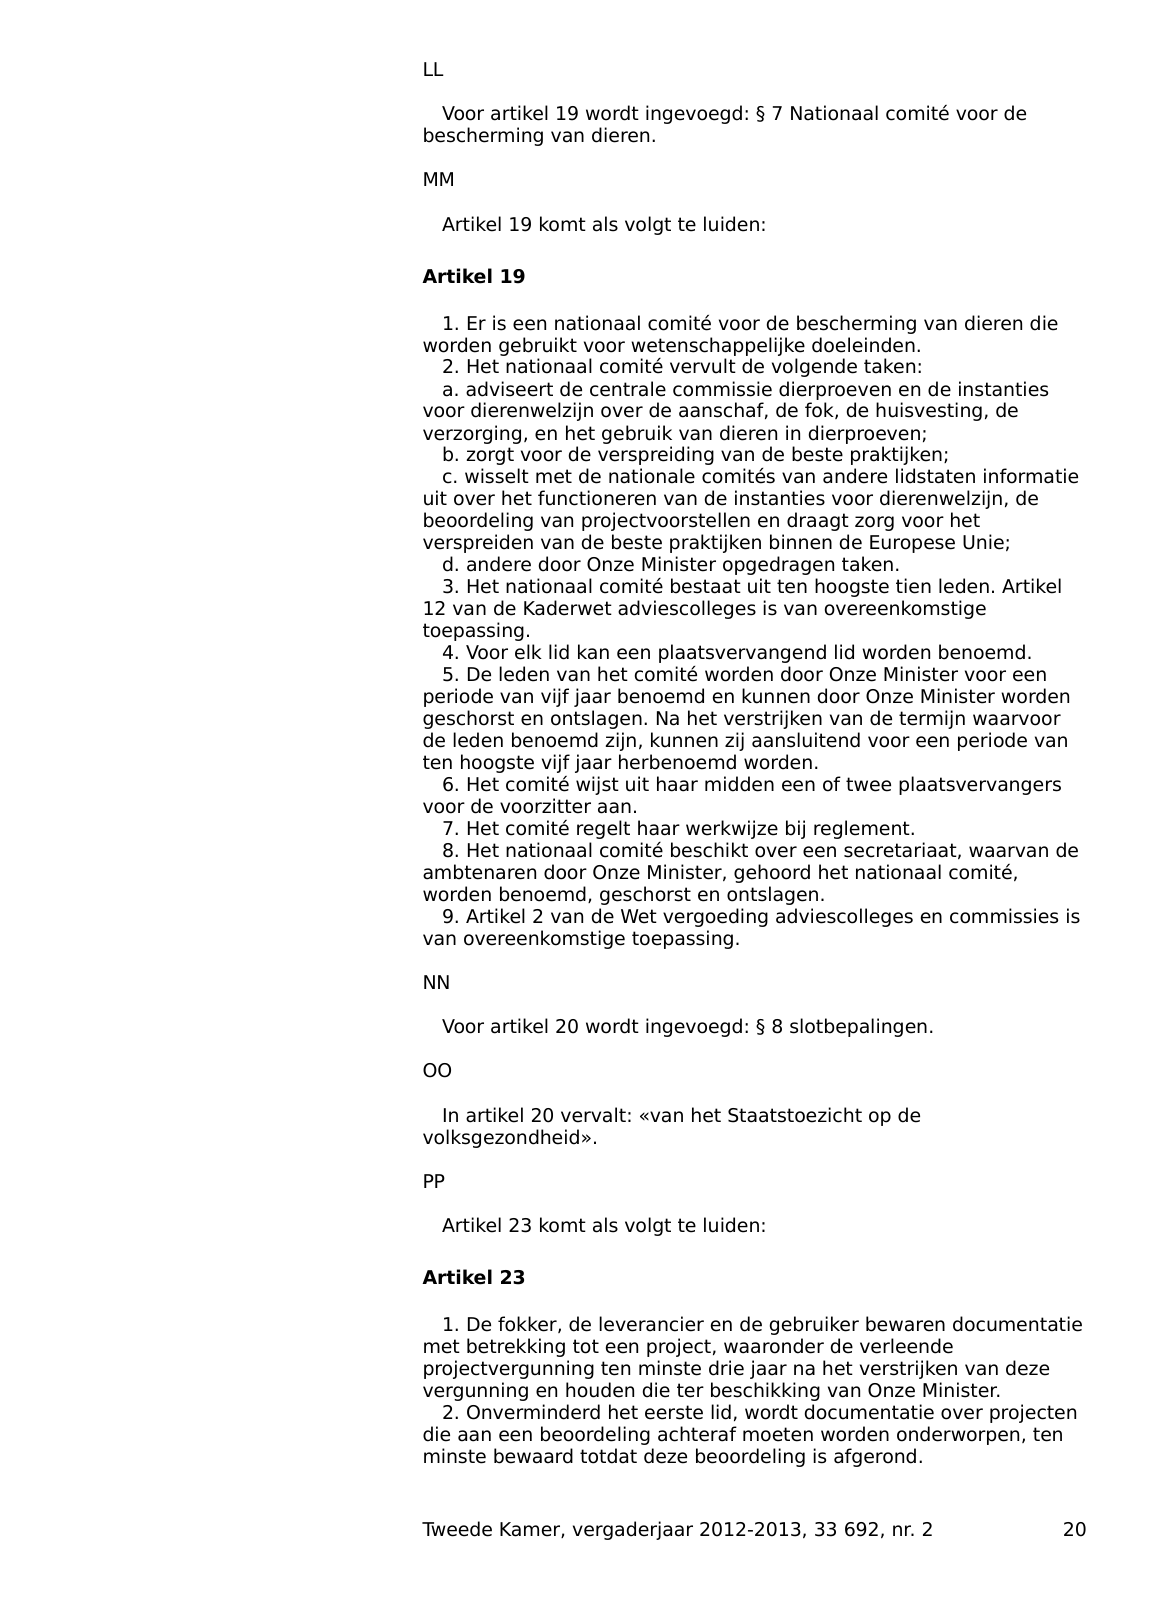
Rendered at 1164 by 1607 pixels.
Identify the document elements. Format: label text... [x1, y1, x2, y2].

text c. wisselt met de nationale comités van andere lidstaten informatie uit over het functioneren van de instanties voor dierenwelzijn, de beoordeling van projectvoorstellen en draagt zorg voor het verspreiden van de beste praktijken binnen de Europese Unie; [422, 466, 1087, 554]
text 7. Het comité regelt haar werkwijze bij reglement. [422, 818, 1087, 840]
text Artikel 23 komt als volgt te luiden: [422, 1215, 1087, 1237]
text 6. Het comité wijst uit haar midden een of twee plaatsvervangers voor de voorzitter aan. [422, 774, 1087, 818]
text d. andere door Onze Minister opgedragen taken. [422, 554, 1087, 576]
subtitle Artikel 19 [422, 266, 1087, 287]
text Voor artikel 20 wordt ingevoegd: § 8 slotbepalingen. [422, 1016, 1087, 1038]
text MM [422, 169, 1087, 191]
text OO [422, 1060, 1087, 1082]
text Artikel 19 komt als volgt te luiden: [422, 213, 1087, 236]
text 5. De leden van het comité worden door Onze Minister voor een periode van vijf jaar benoemd en kunnen door Onze Minister worden geschorst en ontslagen. Na het verstrijken van de termijn waarvoor de leden benoemd zijn, kunnen zij aansluitend voor een periode van ten hoogste vijf jaar herbenoemd worden. [422, 664, 1087, 774]
text 3. Het nationaal comité bestaat uit ten hoogste tien leden. Artikel 12 van de Kaderwet adviescolleges is van overeenkomstige toepassing. [422, 576, 1087, 642]
text 1. De fokker, de leverancier en de gebruiker bewaren documentatie met betrekking tot een project, waaronder de verleende projectvergunning ten minste drie jaar na het verstrijken van deze vergunning en houden die ter beschikking van Onze Minister. [422, 1314, 1087, 1402]
text 1. Er is een nationaal comité voor de bescherming van dieren die worden gebruikt voor wetenschappelijke doeleinden. [422, 312, 1087, 356]
text 9. Artikel 2 van de Wet vergoeding adviescolleges en commissies is van overeenkomstige toepassing. [422, 906, 1087, 950]
subtitle Artikel 23 [422, 1267, 1087, 1289]
text LL [422, 59, 1087, 81]
text 2. Onverminderd het eerste lid, wordt documentatie over projecten die aan een beoordeling achteraf moeten worden onderworpen, ten minste bewaard totdat deze beoordeling is afgerond. [422, 1402, 1087, 1468]
text 4. Voor elk lid kan een plaatsvervangend lid worden benoemd. [422, 642, 1087, 664]
text In artikel 20 vervalt: «van het Staatstoezicht op de volksgezondheid». [422, 1104, 1087, 1148]
text 2. Het nationaal comité vervult de volgende taken: [422, 356, 1087, 378]
text a. adviseert de centrale commissie dierproeven en de instanties voor dierenwelzijn over de aanschaf, de fok, de huisvesting, de verzorging, en het gebruik van dieren in dierproeven; [422, 378, 1087, 444]
text b. zorgt voor de verspreiding van de beste praktijken; [422, 444, 1087, 466]
text 8. Het nationaal comité beschikt over een secretariaat, waarvan de ambtenaren door Onze Minister, gehoord het nationaal comité, worden benoemd, geschorst en ontslagen. [422, 840, 1087, 906]
text Voor artikel 19 wordt ingevoegd: § 7 Nationaal comité voor de bescherming van dieren. [422, 103, 1087, 147]
text PP [422, 1171, 1087, 1193]
text NN [422, 972, 1087, 994]
